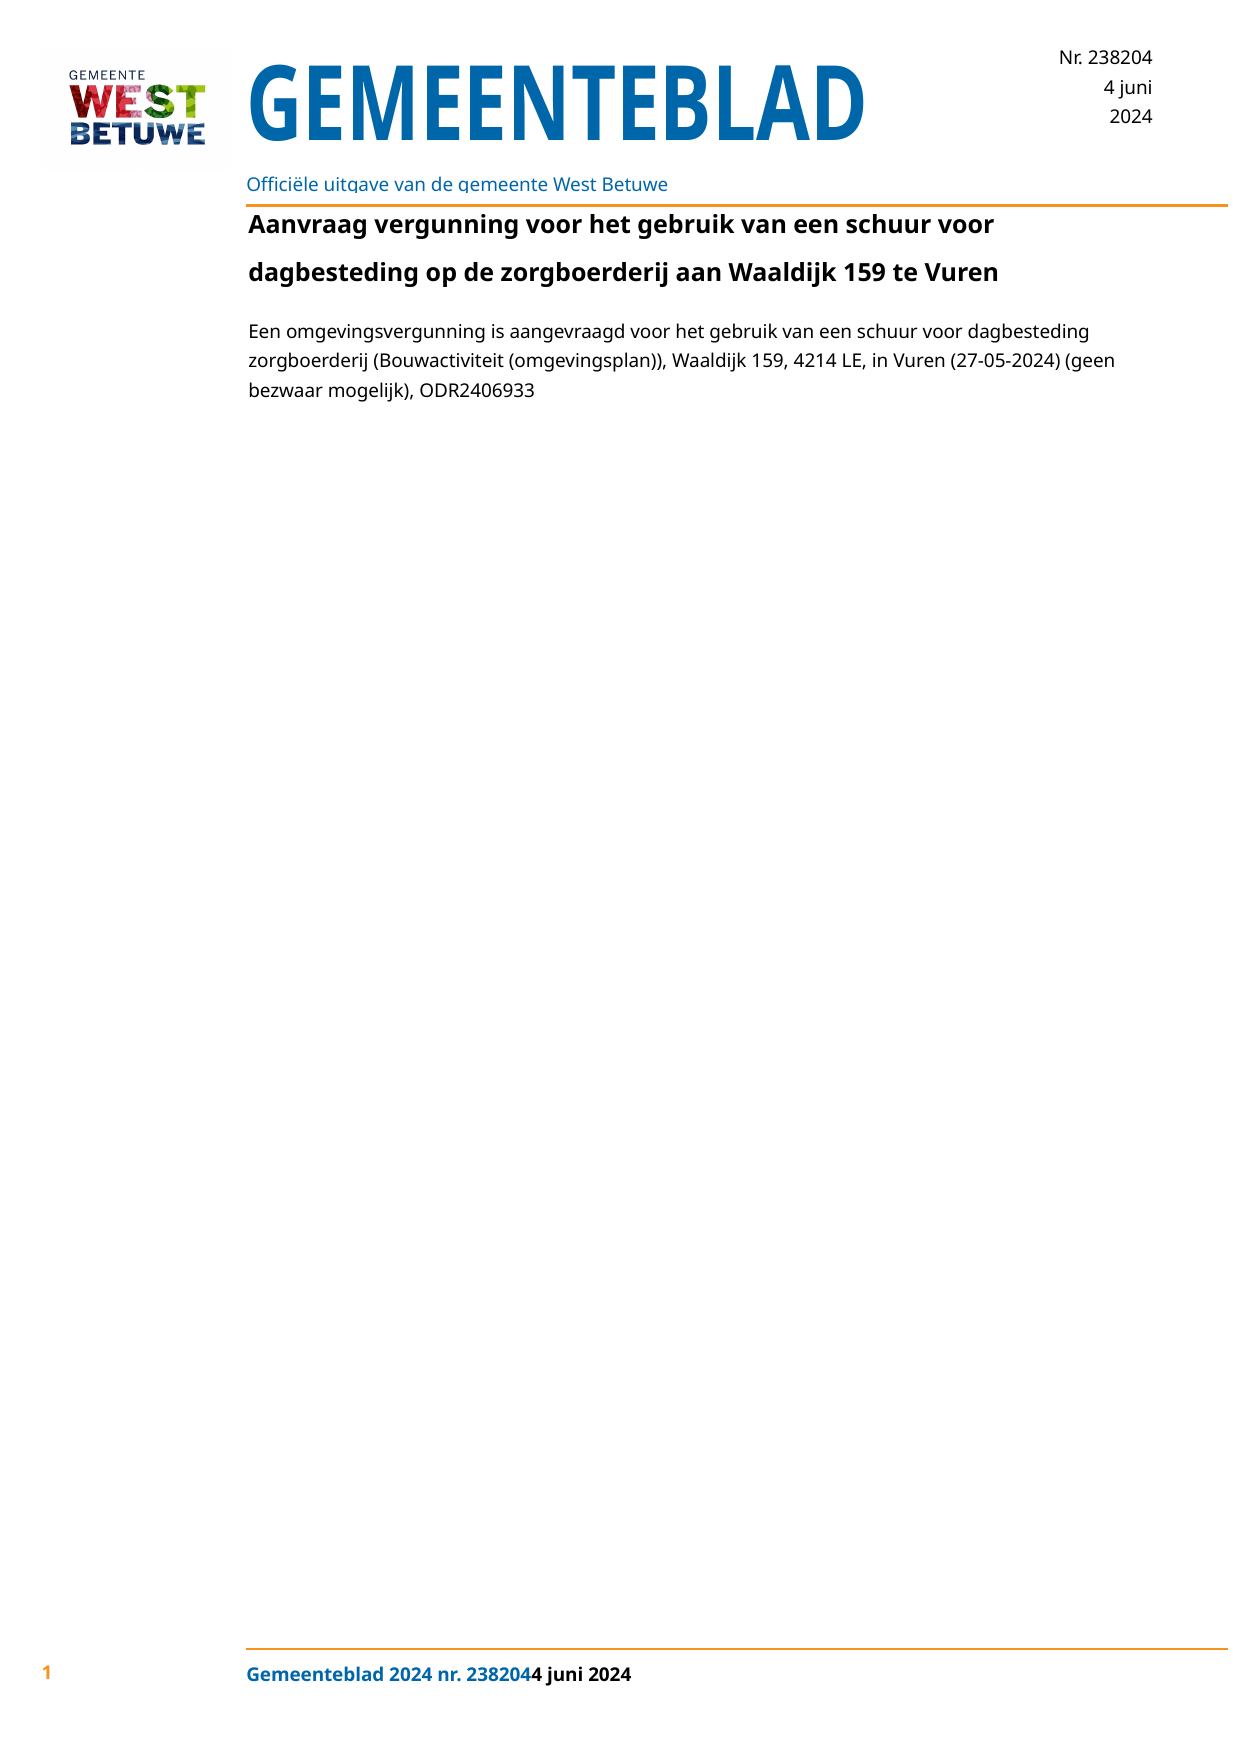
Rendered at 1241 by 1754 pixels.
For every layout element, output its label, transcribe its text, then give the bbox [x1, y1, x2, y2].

picture [41, 47, 231, 172]
text Een omgevingsvergunning is aangevraagd voor het gebruik van een schuur voor dagbesteding zorgboerderij (Bouwactiviteit (omgevingsplan)), Waaldijk 159, 4214 LE, in Vuren (27-05-2024) (geen bezwaar mogelijk), ODR2406933 [248, 318, 1152, 403]
text Aanvraag vergunning voor het gebruik van een schuur voor dagbesteding op de zorgboerderij aan Waaldijk 159 te Vuren [248, 207, 1152, 288]
